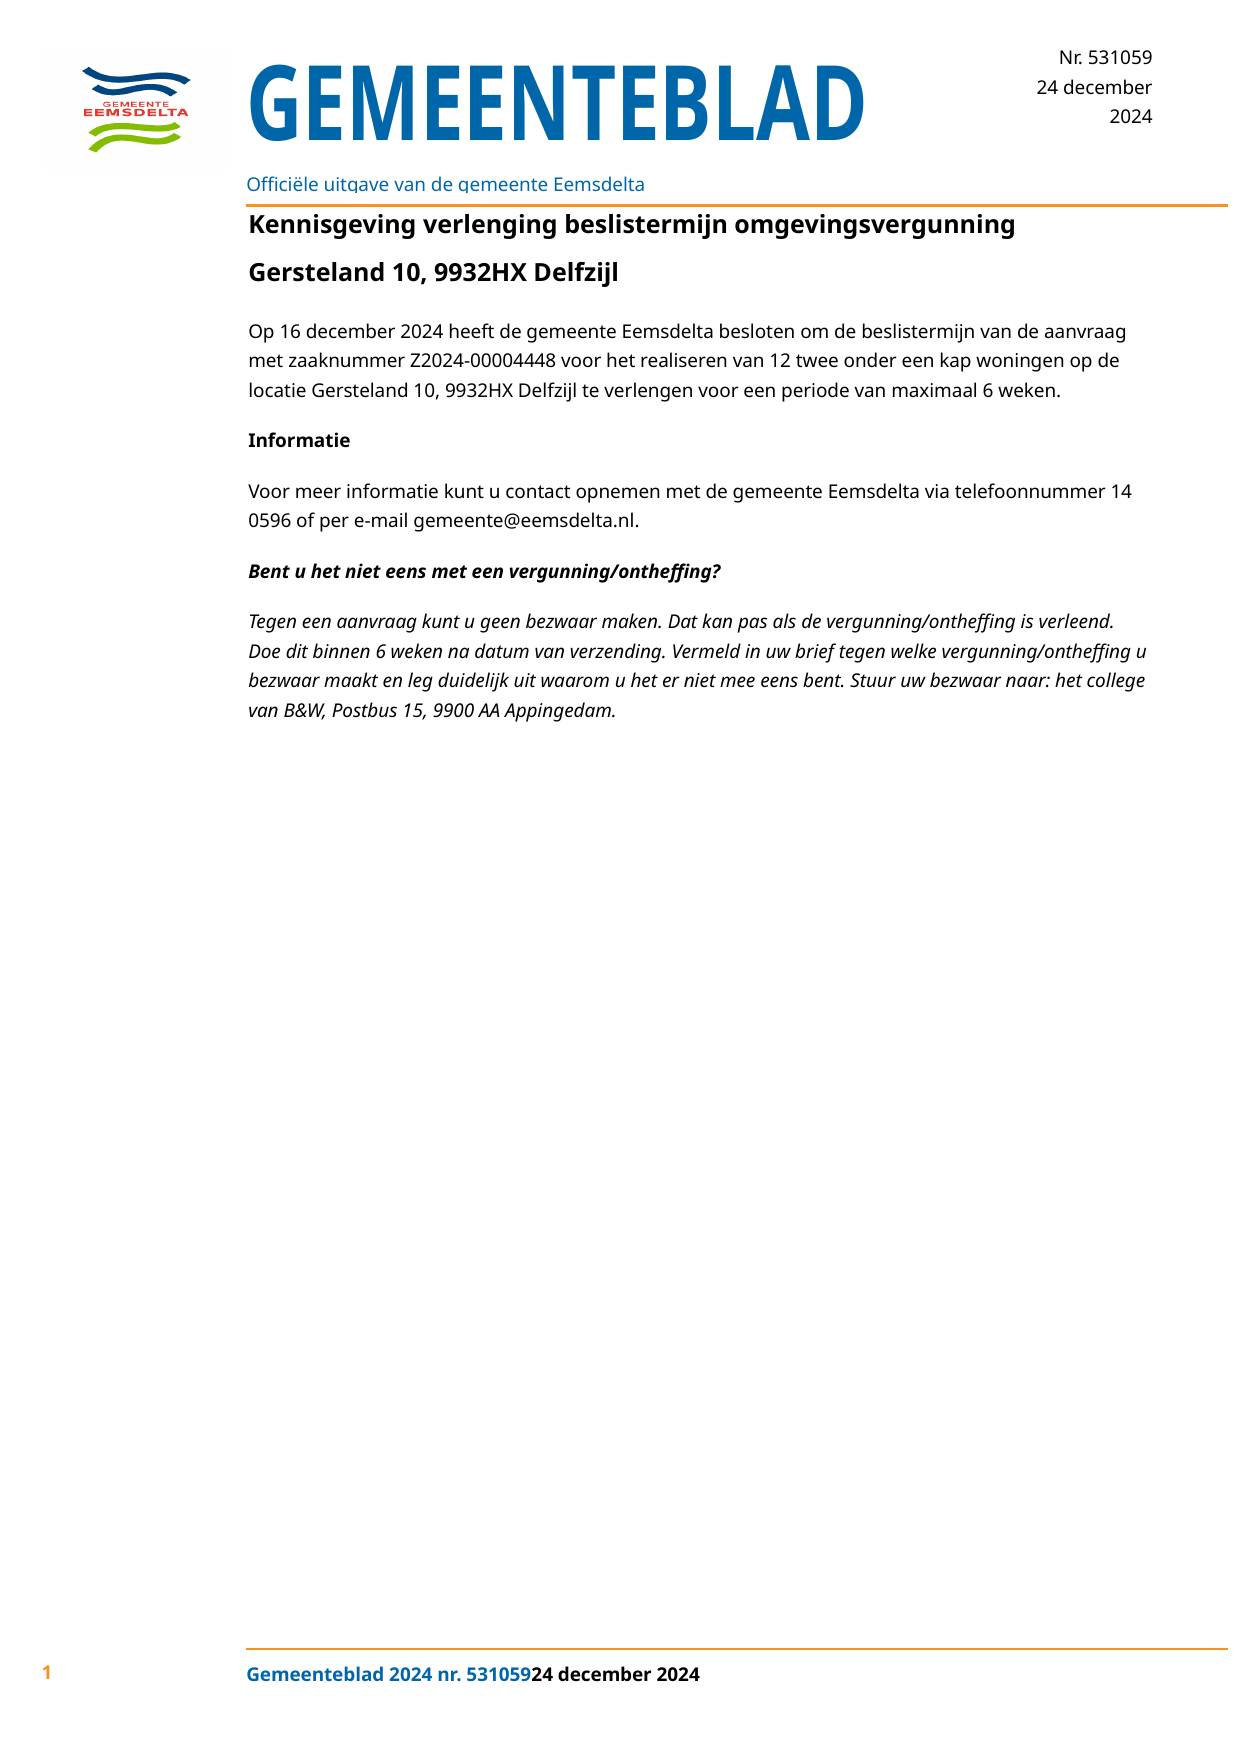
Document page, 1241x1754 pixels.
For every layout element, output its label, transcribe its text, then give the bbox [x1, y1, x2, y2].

text Bent u het niet eens met een vergunning/ontheffing? [248, 558, 1152, 584]
text Informatie [248, 427, 1152, 453]
text Kennisgeving verlenging beslistermijn omgevingsvergunning Gersteland 10, 9932HX Delfzijl [248, 207, 1152, 288]
picture [41, 47, 231, 172]
text Op 16 december 2024 heeft de gemeente Eemsdelta besloten om de beslistermijn van de aanvraag met zaaknummer Z2024-00004448 voor het realiseren van 12 twee onder een kap woningen op de locatie Gersteland 10, 9932HX Delfzijl te verlengen voor een periode van maximaal 6 weken. [248, 318, 1152, 403]
text Tegen een aanvraag kunt u geen bezwaar maken. Dat kan pas als de vergunning/ontheffing is verleend. Doe dit binnen 6 weken na datum van verzending. Vermeld in uw brief tegen welke vergunning/ontheffing u bezwaar maakt en leg duidelijk uit waarom u het er niet mee eens bent. Stuur uw bezwaar naar: het college van B&W, Postbus 15, 9900 AA Appingedam. [248, 608, 1152, 723]
text Voor meer informatie kunt u contact opnemen met de gemeente Eemsdelta via telefoonnummer 14 0596 of per e-mail gemeente@eemsdelta.nl. [248, 478, 1152, 533]
